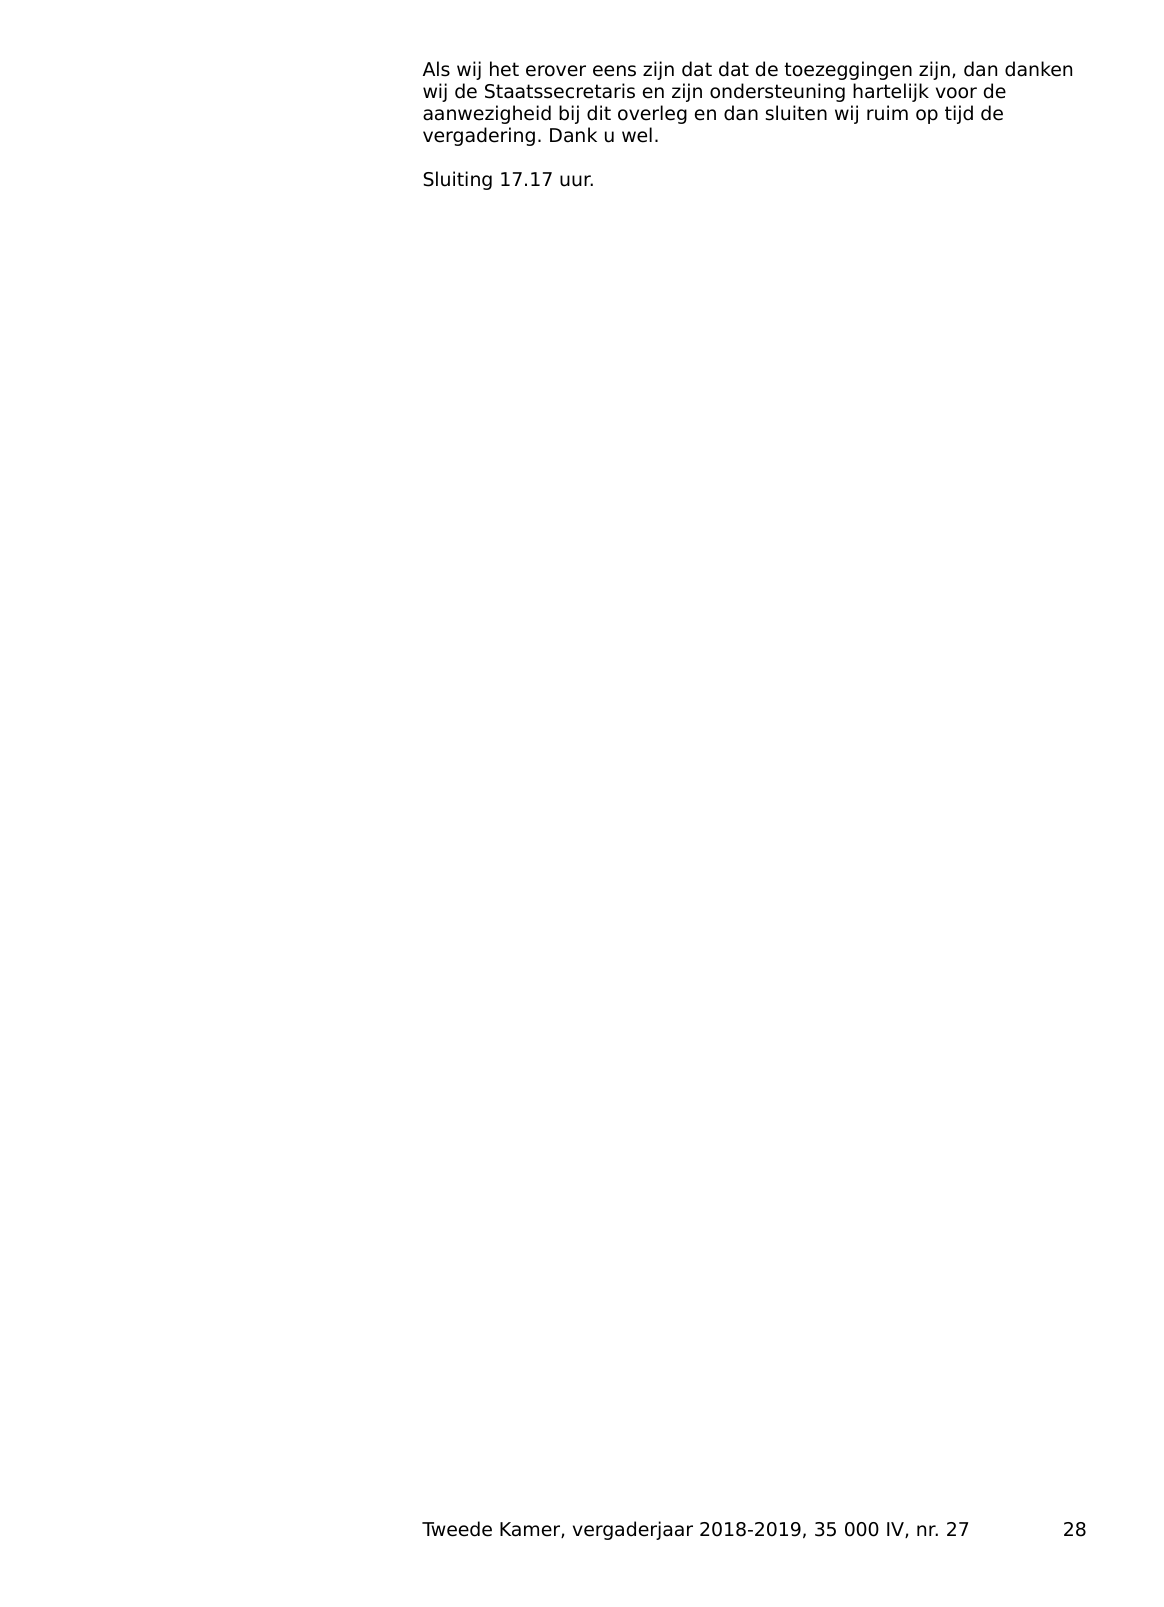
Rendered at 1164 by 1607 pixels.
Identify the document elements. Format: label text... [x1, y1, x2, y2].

text Sluiting 17.17 uur. [422, 169, 1087, 191]
text Als wij het erover eens zijn dat dat de toezeggingen zijn, dan danken wij de Staatssecretaris en zijn ondersteuning hartelijk voor de aanwezigheid bij dit overleg en dan sluiten wij ruim op tijd de vergadering. Dank u wel. [422, 59, 1087, 147]
